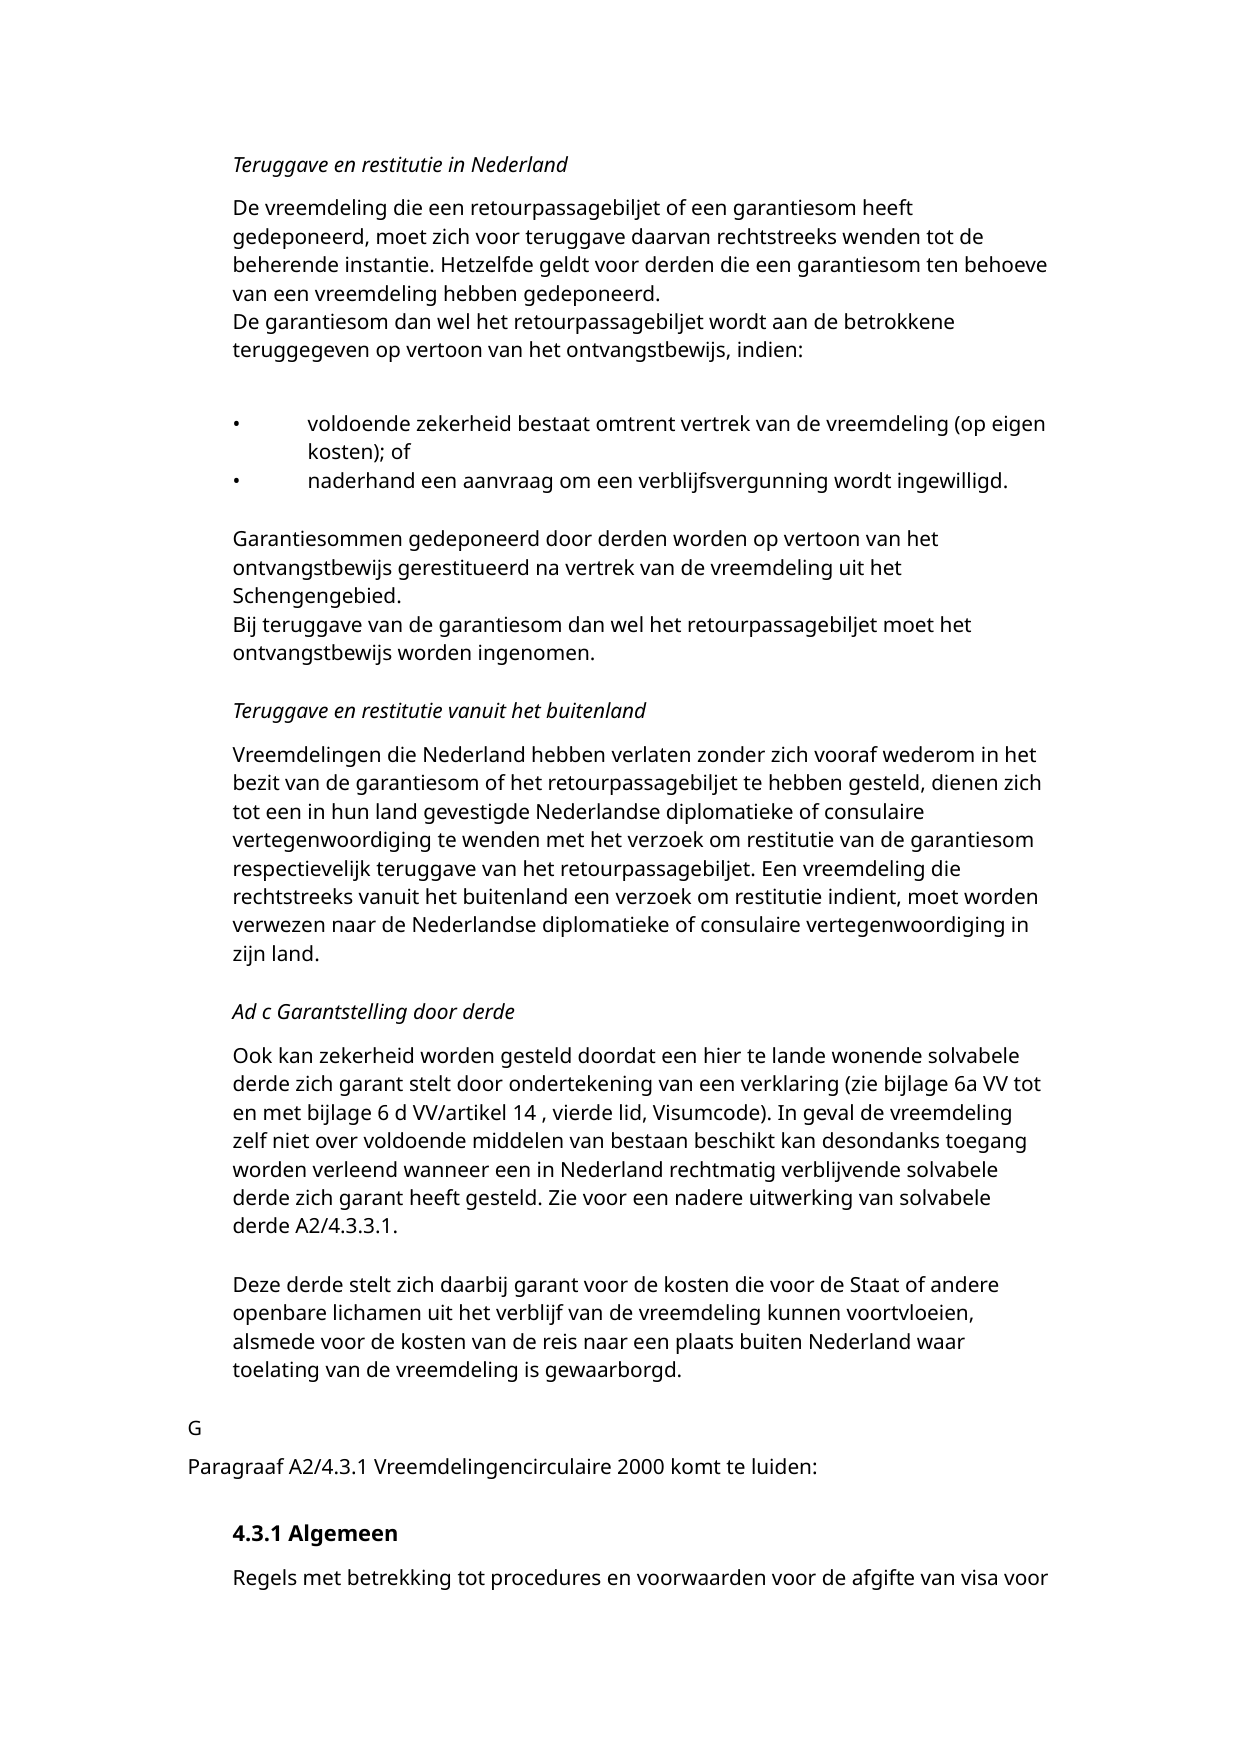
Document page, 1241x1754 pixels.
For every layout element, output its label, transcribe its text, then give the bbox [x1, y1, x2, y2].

text Ad c Garantstelling door derde [232, 997, 1053, 1026]
subtitle 4.3.1 Algemeen [232, 1518, 1053, 1548]
text De vreemdeling die een retourpassagebiljet of een garantiesom heeft gedeponeerd, moet zich voor teruggave daarvan rechtstreeks wenden tot de beherende instantie. Hetzelfde geldt voor derden die een garantiesom ten behoeve van een vreemdeling hebben gedeponeerd. [232, 193, 1053, 307]
text Deze derde stelt zich daarbij garant voor de kosten die voor de Staat of andere openbare lichamen uit het verblijf van de vreemdeling kunnen voortvloeien, alsmede voor de kosten van de reis naar een plaats buiten Nederland waar toelating van de vreemdeling is gewaarborgd. [232, 1270, 1053, 1384]
list voldoende zekerheid bestaat omtrent vertrek van de vreemdeling (op eigen kosten); of [232, 409, 1053, 466]
text Paragraaf A2/4.3.1 Vreemdelingencirculaire 2000 komt te luiden: [187, 1452, 1053, 1481]
text Bij teruggave van de garantiesom dan wel het retourpassagebiljet moet het ontvangstbewijs worden ingenomen. [232, 610, 1053, 667]
text Teruggave en restitutie in Nederland [232, 150, 1053, 178]
text Regels met betrekking tot procedures en voorwaarden voor de afgifte van visa voor [232, 1563, 1053, 1592]
text De garantiesom dan wel het retourpassagebiljet wordt aan de betrokkene teruggegeven op vertoon van het ontvangstbewijs, indien: [232, 307, 1053, 364]
text G [187, 1414, 1053, 1441]
text Ook kan zekerheid worden gesteld doordat een hier te lande wonende solvabele derde zich garant stelt door ondertekening van een verklaring (zie bijlage 6a VV tot en met bijlage 6 d VV/artikel 14 , vierde lid, Visumcode). In geval de vreemdeling zelf niet over voldoende middelen van bestaan beschikt kan desondanks toegang worden verleend wanneer een in Nederland rechtmatig verblijvende solvabele derde zich garant heeft gesteld. Zie voor een nadere uitwerking van solvabele derde A2/4.3.3.1. [232, 1041, 1053, 1240]
list naderhand een aanvraag om een verblijfsvergunning wordt ingewilligd. [232, 466, 1053, 494]
text Teruggave en restitutie vanuit het buitenland [232, 697, 1053, 725]
text Vreemdelingen die Nederland hebben verlaten zonder zich vooraf wederom in het bezit van de garantiesom of het retourpassagebiljet te hebben gesteld, dienen zich tot een in hun land gevestigde Nederlandse diplomatieke of consulaire vertegenwoordiging te wenden met het verzoek om restitutie van de garantiesom respectievelijk teruggave van het retourpassagebiljet. Een vreemdeling die rechtstreeks vanuit het buitenland een verzoek om restitutie indient, moet worden verwezen naar de Nederlandse diplomatieke of consulaire vertegenwoordiging in zijn land. [232, 740, 1053, 967]
text Garantiesommen gedeponeerd door derden worden op vertoon van het ontvangstbewijs gerestitueerd na vertrek van de vreemdeling uit het Schengengebied. [232, 524, 1053, 610]
